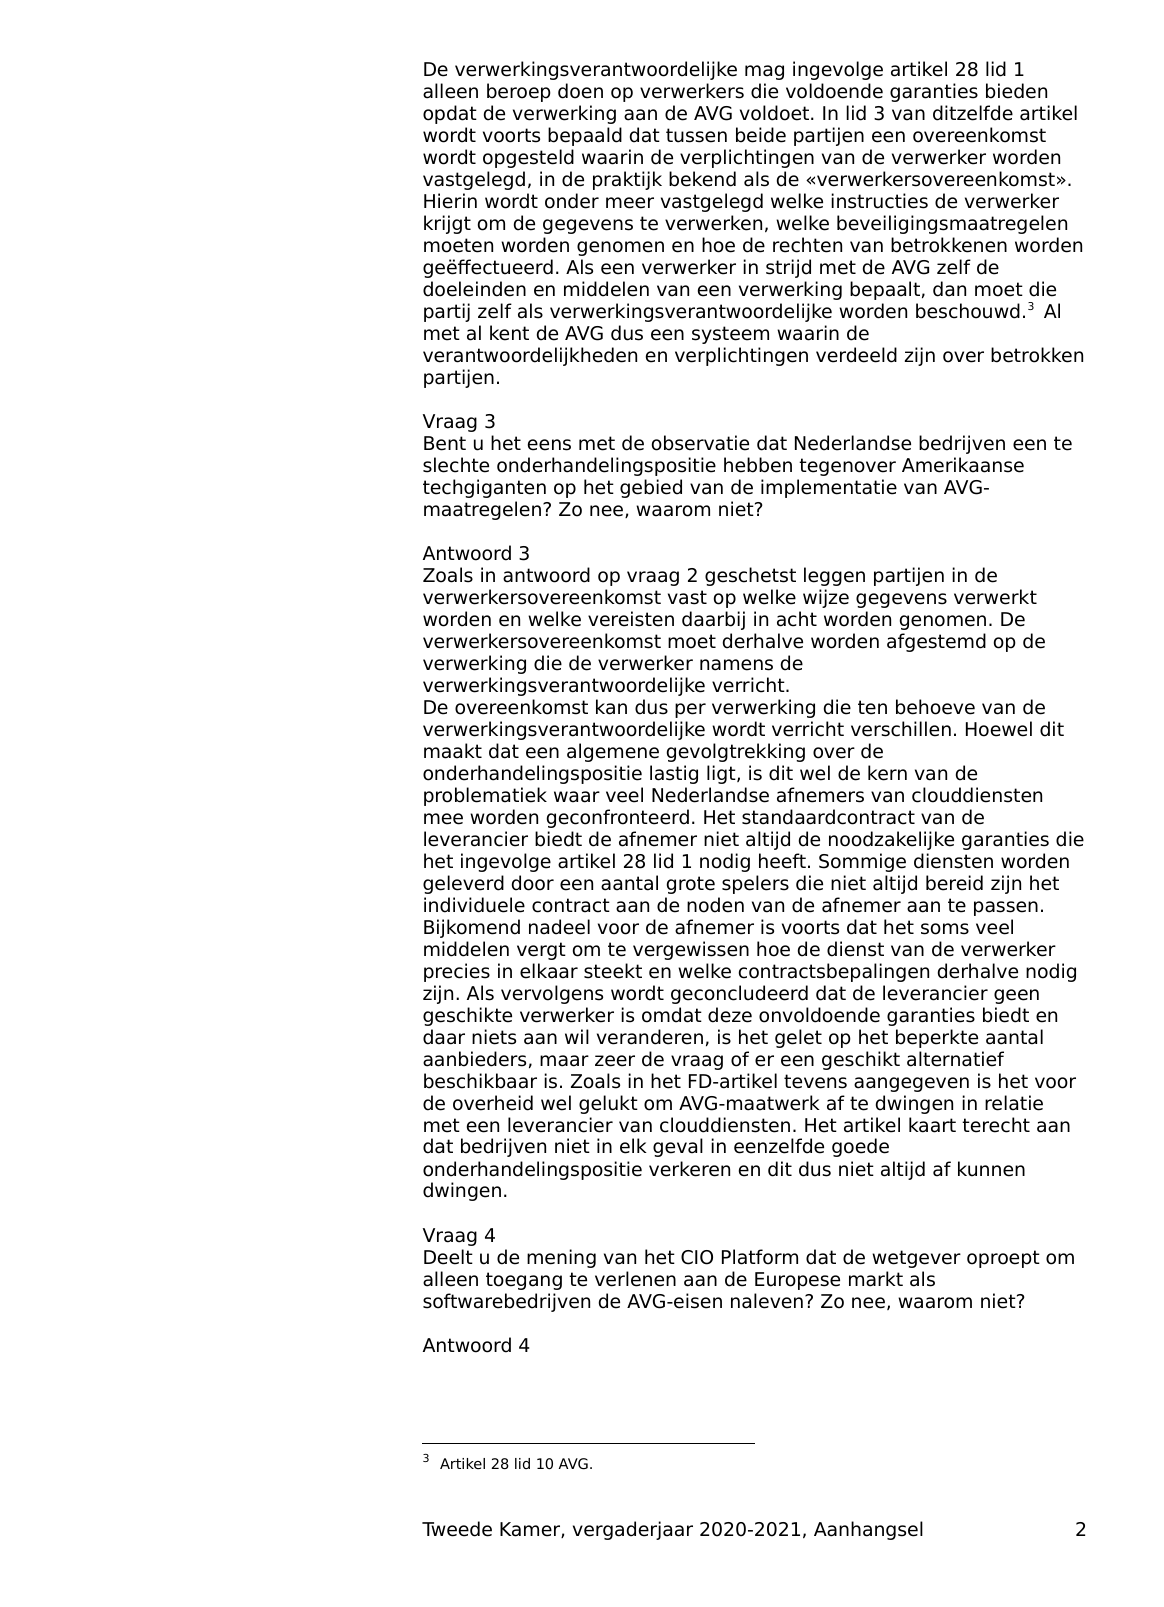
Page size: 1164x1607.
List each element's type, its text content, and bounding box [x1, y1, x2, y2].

text De verwerkingsverantwoordelijke mag ingevolge artikel 28 lid 1 alleen beroep doen op verwerkers die voldoende garanties bieden opdat de verwerking aan de AVG voldoet. In lid 3 van ditzelfde artikel wordt voorts bepaald dat tussen beide partijen een overeenkomst wordt opgesteld waarin de verplichtingen van de verwerker worden vastgelegd, in de praktijk bekend als de «verwerkersovereenkomst». Hierin wordt onder meer vastgelegd welke instructies de verwerker krijgt om de gegevens te verwerken, welke beveiligingsmaatregelen moeten worden genomen en hoe de rechten van betrokkenen worden geëffectueerd. Als een verwerker in strijd met de AVG zelf de doeleinden en middelen van een verwerking bepaalt, dan moet die partij zelf als verwerkingsverantwoordelijke worden beschouwd. Al met al kent de AVG dus een systeem waarin de verantwoordelijkheden en verplichtingen verdeeld zijn over betrokken partijen. [422, 59, 1087, 389]
text De overeenkomst kan dus per verwerking die ten behoeve van de verwerkingsverantwoordelijke wordt verricht verschillen. Hoewel dit maakt dat een algemene gevolgtrekking over de onderhandelingspositie lastig ligt, is dit wel de kern van de problematiek waar veel Nederlandse afnemers van clouddiensten mee worden geconfronteerd. Het standaardcontract van de leverancier biedt de afnemer niet altijd de noodzakelijke garanties die het ingevolge artikel 28 lid 1 nodig heeft. Sommige diensten worden geleverd door een aantal grote spelers die niet altijd bereid zijn het individuele contract aan de noden van de afnemer aan te passen. Bijkomend nadeel voor de afnemer is voorts dat het soms veel middelen vergt om te vergewissen hoe de dienst van de verwerker precies in elkaar steekt en welke contractsbepalingen derhalve nodig zijn. Als vervolgens wordt geconcludeerd dat de leverancier geen geschikte verwerker is omdat deze onvoldoende garanties biedt en daar niets aan wil veranderen, is het gelet op het beperkte aantal aanbieders, maar zeer de vraag of er een geschikt alternatief beschikbaar is. Zoals in het FD-artikel tevens aangegeven is het voor de overheid wel gelukt om AVG-maatwerk af te dwingen in relatie met een leverancier van clouddiensten. Het artikel kaart terecht aan dat bedrijven niet in elk geval in eenzelfde goede onderhandelingspositie verkeren en dit dus niet altijd af kunnen dwingen. [422, 697, 1087, 1202]
text Bent u het eens met de observatie dat Nederlandse bedrijven een te slechte onderhandelingspositie hebben tegenover Amerikaanse techgiganten op het gebied van de implementatie van AVG-maatregelen? Zo nee, waarom niet? [422, 433, 1087, 521]
text Antwoord 3 [422, 543, 1087, 565]
text Antwoord 4 [422, 1335, 1087, 1357]
text Artikel 28 lid 10 AVG. [422, 1452, 1087, 1474]
text Deelt u de mening van het CIO Platform dat de wetgever oproept om alleen toegang te verlenen aan de Europese markt als softwarebedrijven de AVG-eisen naleven? Zo nee, waarom niet? [422, 1247, 1087, 1312]
text Vraag 3 [422, 411, 1087, 433]
text Vraag 4 [422, 1224, 1087, 1247]
text Zoals in antwoord op vraag 2 geschetst leggen partijen in de verwerkersovereenkomst vast op welke wijze gegevens verwerkt worden en welke vereisten daarbij in acht worden genomen. De verwerkersovereenkomst moet derhalve worden afgestemd op de verwerking die de verwerker namens de verwerkingsverantwoordelijke verricht. [422, 565, 1087, 697]
